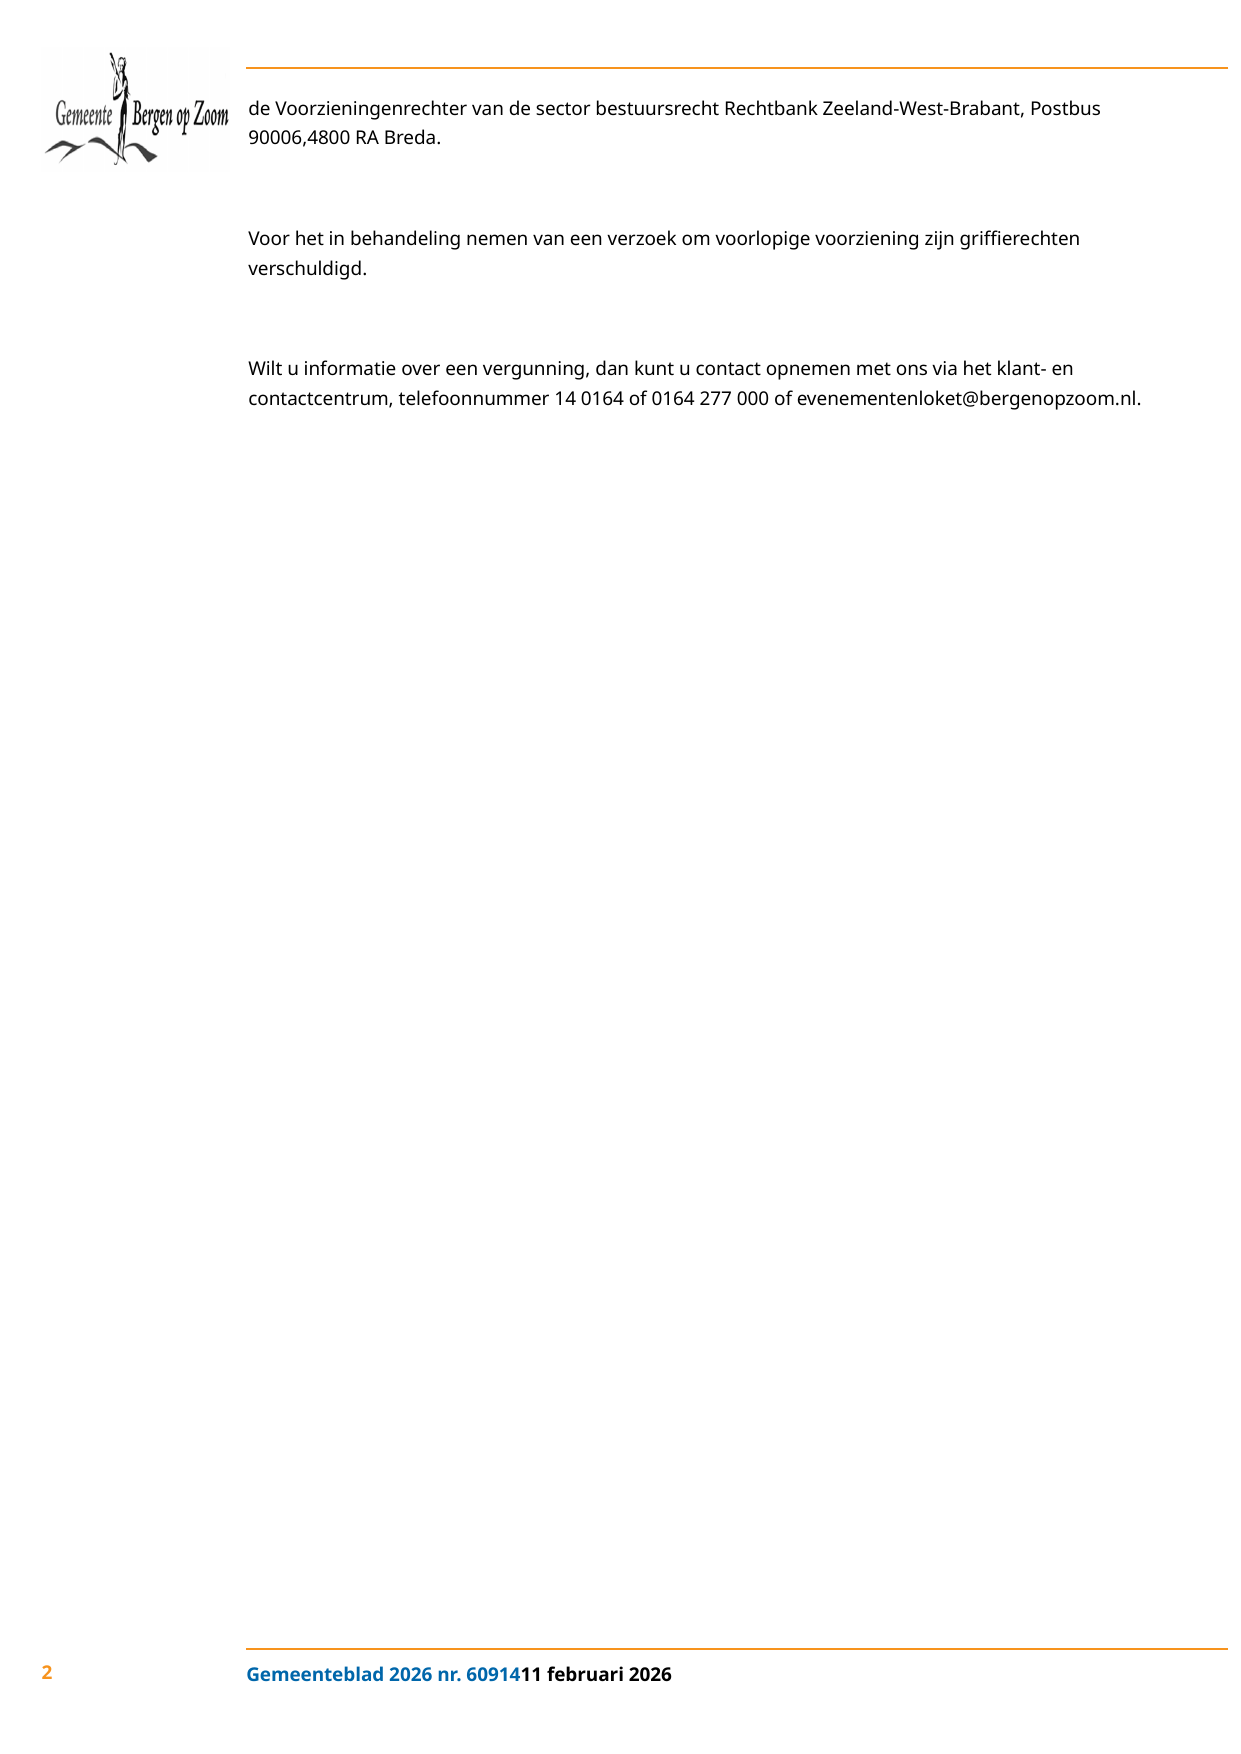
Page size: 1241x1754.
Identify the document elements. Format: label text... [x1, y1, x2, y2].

picture [41, 47, 231, 172]
text Wilt u informatie over een vergunning, dan kunt u contact opnemen met ons via het klant- en contactcentrum, telefoonnummer 14 0164 of 0164 277 000 of evenementenloket@bergenopzoom.nl. [248, 356, 1152, 411]
text de Voorzieningenrechter van de sector bestuursrecht Rechtbank Zeeland-West-Brabant, Postbus 90006,4800 RA Breda. [248, 95, 1152, 150]
text Voor het in behandeling nemen van een verzoek om voorlopige voorziening zijn griffierechten verschuldigd. [248, 225, 1152, 281]
